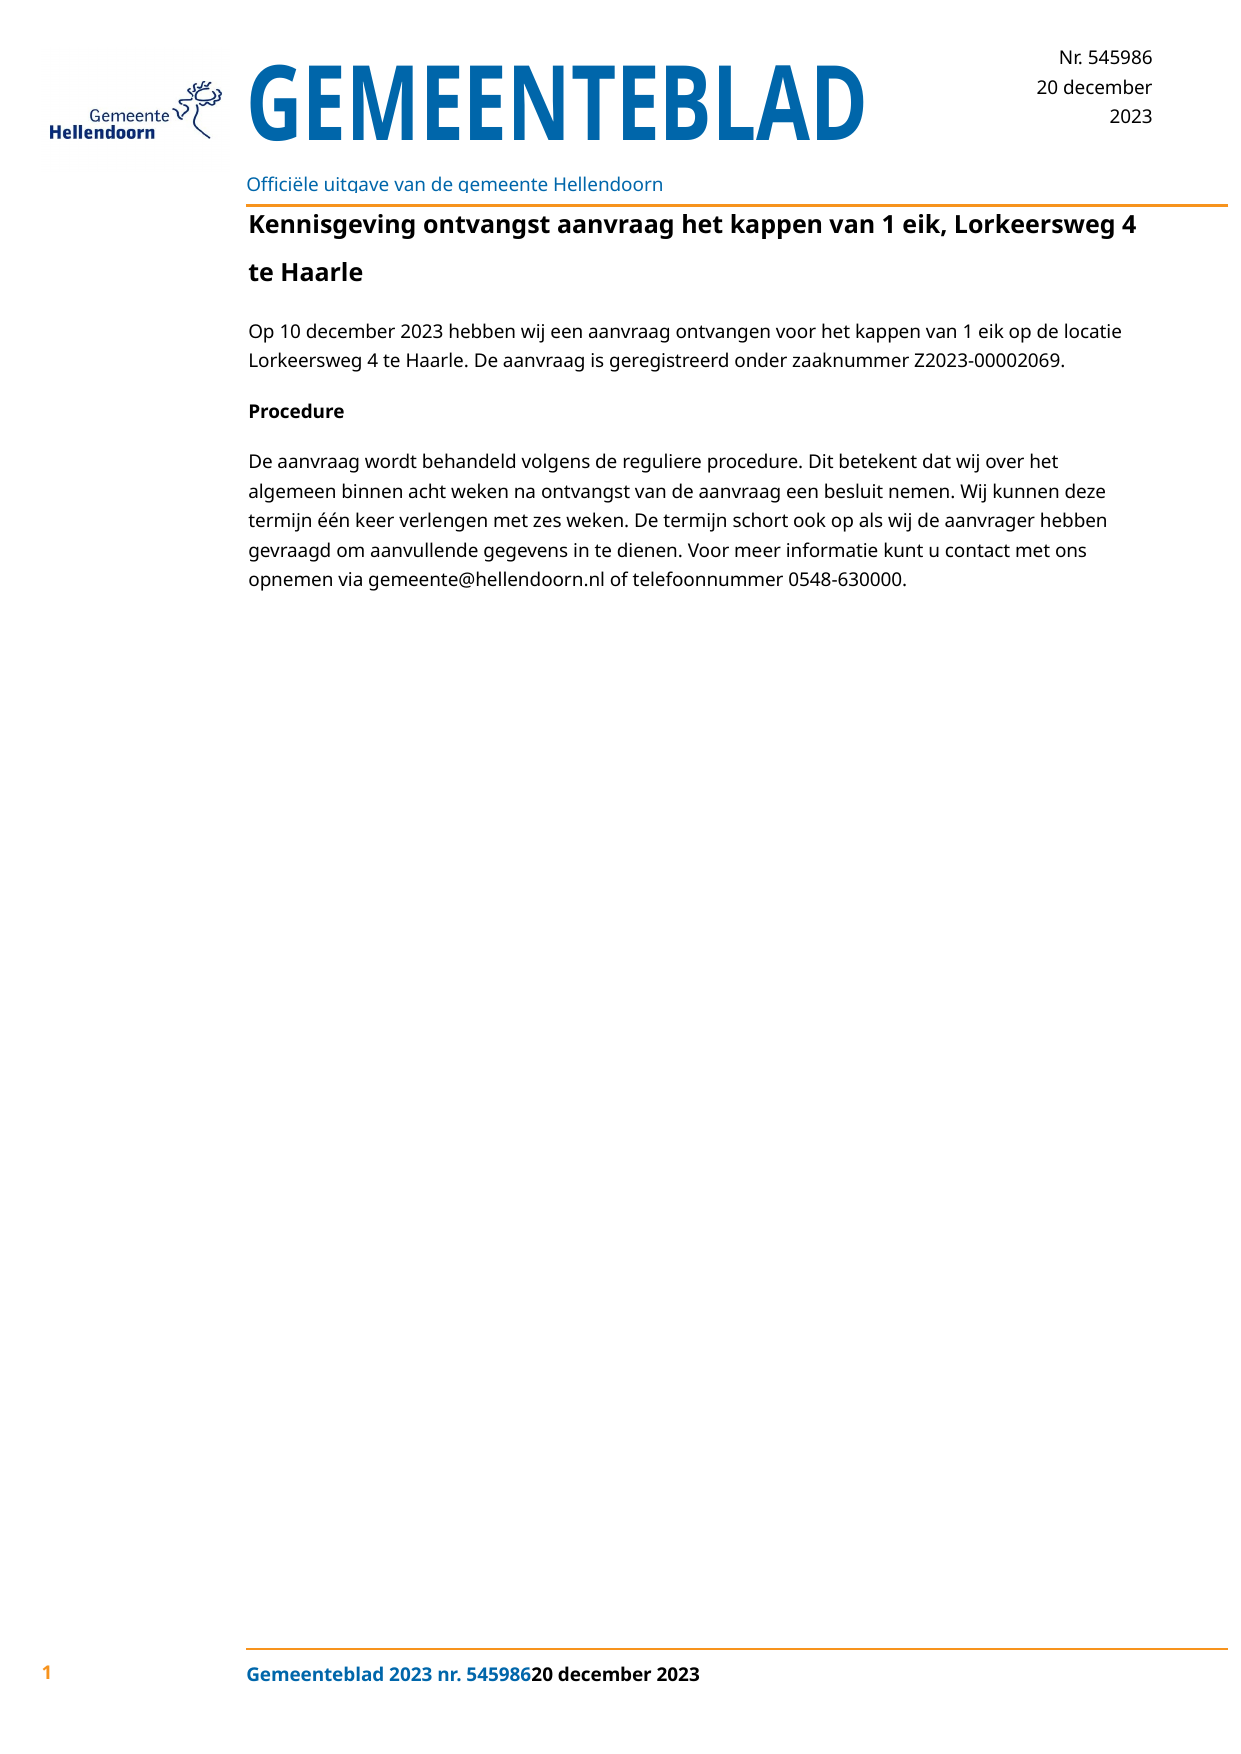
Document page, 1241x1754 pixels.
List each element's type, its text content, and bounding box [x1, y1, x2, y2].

picture [41, 47, 231, 172]
text De aanvraag wordt behandeld volgens de reguliere procedure. Dit betekent dat wij over het algemeen binnen acht weken na ontvangst van de aanvraag een besluit nemen. Wij kunnen deze termijn één keer verlengen met zes weken. De termijn schort ook op als wij de aanvrager hebben gevraagd om aanvullende gegevens in te dienen. Voor meer informatie kunt u contact met ons opnemen via gemeente@hellendoorn.nl of telefoonnummer 0548-630000. [248, 448, 1152, 592]
text Procedure [248, 398, 1152, 424]
text Kennisgeving ontvangst aanvraag het kappen van 1 eik, Lorkeersweg 4 te Haarle [248, 207, 1152, 288]
text Op 10 december 2023 hebben wij een aanvraag ontvangen voor het kappen van 1 eik op de locatie Lorkeersweg 4 te Haarle. De aanvraag is geregistreerd onder zaaknummer Z2023-00002069. [248, 318, 1152, 373]
